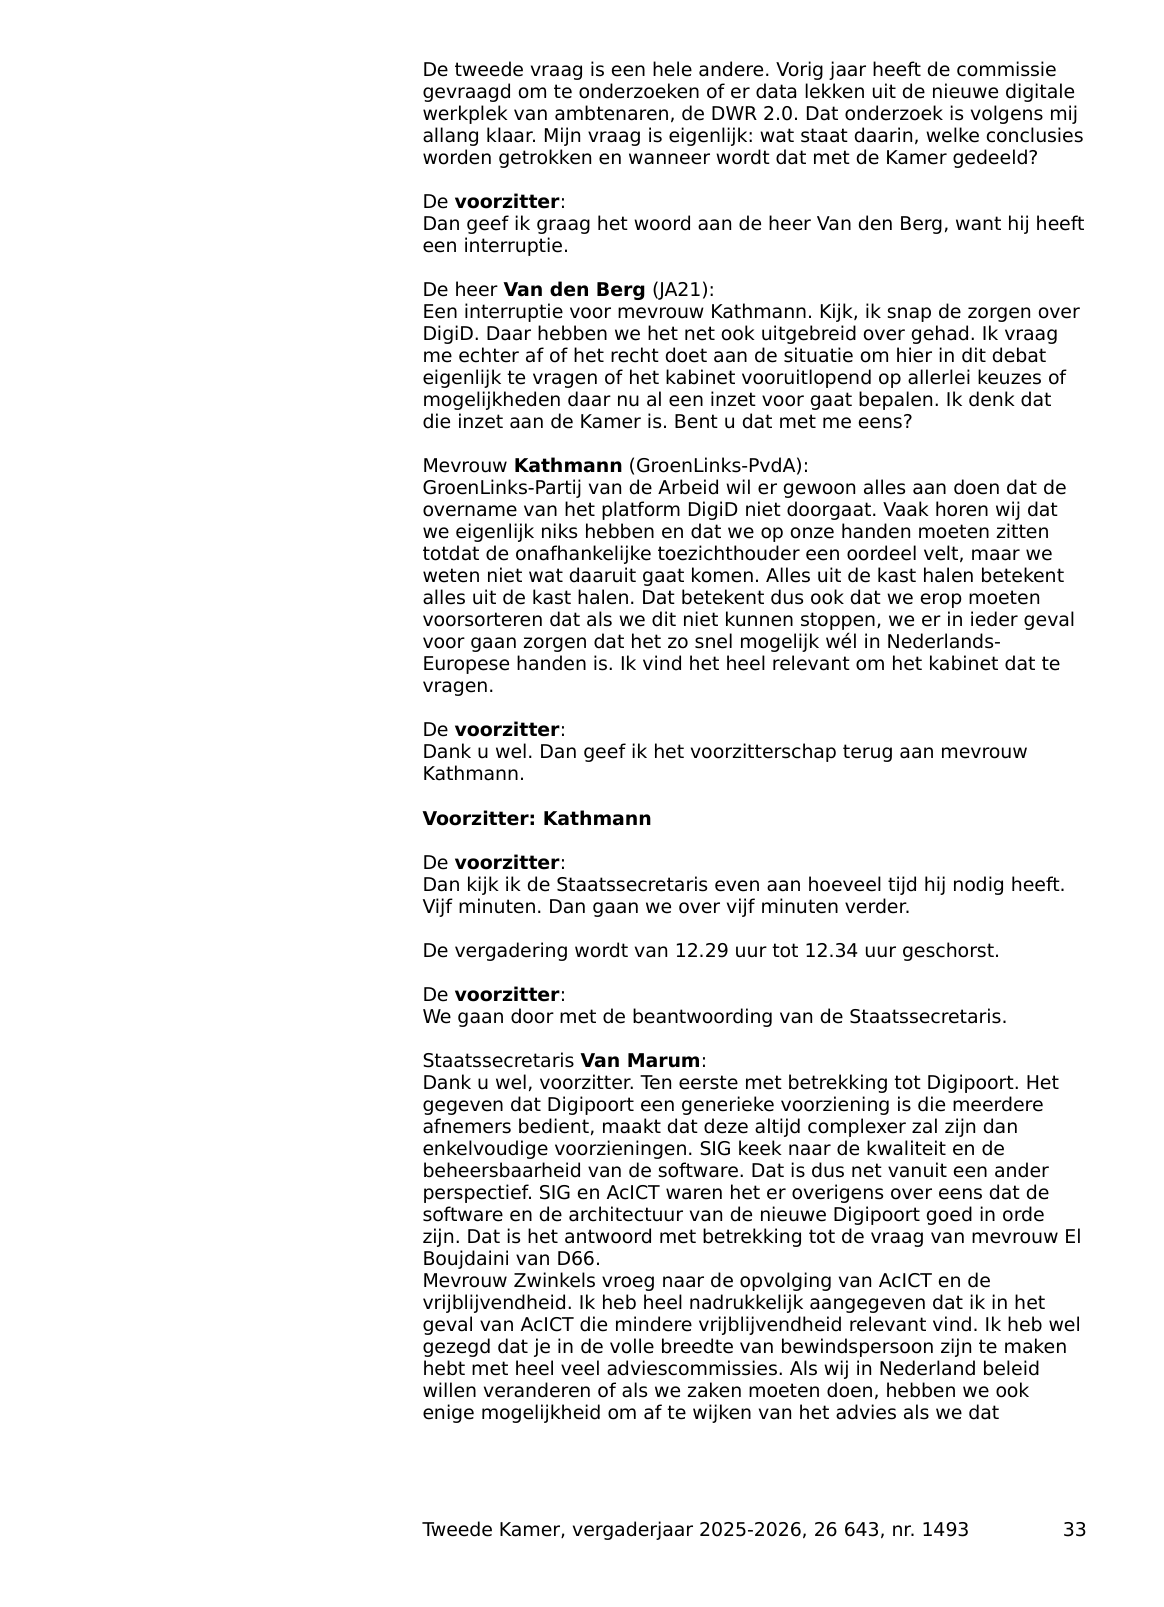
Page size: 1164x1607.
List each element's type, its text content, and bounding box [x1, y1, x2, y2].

text Een interruptie voor mevrouw Kathmann. Kijk, ik snap de zorgen over DigiD. Daar hebben we het net ook uitgebreid over gehad. Ik vraag me echter af of het recht doet aan de situatie om hier in dit debat eigenlijk te vragen of het kabinet vooruitlopend op allerlei keuzes of mogelijkheden daar nu al een inzet voor gaat bepalen. Ik denk dat die inzet aan de Kamer is. Bent u dat met me eens? [422, 301, 1087, 433]
text De voorzitter: [422, 191, 1087, 213]
text Dan kijk ik de Staatssecretaris even aan hoeveel tijd hij nodig heeft. Vijf minuten. Dan gaan we over vijf minuten verder. [422, 873, 1087, 917]
text Dank u wel. Dan geef ik het voorzitterschap terug aan mevrouw Kathmann. [422, 741, 1087, 785]
text De voorzitter: [422, 852, 1087, 873]
text GroenLinks-Partij van de Arbeid wil er gewoon alles aan doen dat de overname van het platform DigiD niet doorgaat. Vaak horen wij dat we eigenlijk niks hebben en dat we op onze handen moeten zitten totdat de onafhankelijke toezichthouder een oordeel velt, maar we weten niet wat daaruit gaat komen. Alles uit de kast halen betekent alles uit de kast halen. Dat betekent dus ook dat we erop moeten voorsorteren dat als we dit niet kunnen stoppen, we er in ieder geval voor gaan zorgen dat het zo snel mogelijk wél in Nederlands-Europese handen is. Ik vind het heel relevant om het kabinet dat te vragen. [422, 477, 1087, 697]
subtitle Voorzitter: Kathmann [422, 807, 1087, 829]
text Staatssecretaris Van Marum: [422, 1050, 1087, 1072]
text De voorzitter: [422, 719, 1087, 741]
text De voorzitter: [422, 984, 1087, 1006]
text Dan geef ik graag het woord aan de heer Van den Berg, want hij heeft een interruptie. [422, 213, 1087, 257]
text De vergadering wordt van 12.29 uur tot 12.34 uur geschorst. [422, 940, 1087, 962]
text Mevrouw Kathmann (GroenLinks-PvdA): [422, 455, 1087, 477]
text We gaan door met de beantwoording van de Staatssecretaris. [422, 1006, 1087, 1028]
text Dank u wel, voorzitter. Ten eerste met betrekking tot Digipoort. Het gegeven dat Digipoort een generieke voorziening is die meerdere afnemers bedient, maakt dat deze altijd complexer zal zijn dan enkelvoudige voorzieningen. SIG keek naar de kwaliteit en de beheersbaarheid van de software. Dat is dus net vanuit een ander perspectief. SIG en AcICT waren het er overigens over eens dat de software en de architectuur van de nieuwe Digipoort goed in orde zijn. Dat is het antwoord met betrekking tot de vraag van mevrouw El Boujdaini van D66. [422, 1072, 1087, 1270]
text Mevrouw Zwinkels vroeg naar de opvolging van AcICT en de vrijblijvendheid. Ik heb heel nadrukkelijk aangegeven dat ik in het geval van AcICT die mindere vrijblijvendheid relevant vind. Ik heb wel gezegd dat je in de volle breedte van bewindspersoon zijn te maken hebt met heel veel adviescommissies. Als wij in Nederland beleid willen veranderen of als we zaken moeten doen, hebben we ook enige mogelijkheid om af te wijken van het advies als we dat [422, 1270, 1087, 1424]
text De heer Van den Berg (JA21): [422, 279, 1087, 301]
text De tweede vraag is een hele andere. Vorig jaar heeft de commissie gevraagd om te onderzoeken of er data lekken uit de nieuwe digitale werkplek van ambtenaren, de DWR 2.0. Dat onderzoek is volgens mij allang klaar. Mijn vraag is eigenlijk: wat staat daarin, welke conclusies worden getrokken en wanneer wordt dat met de Kamer gedeeld? [422, 59, 1087, 169]
